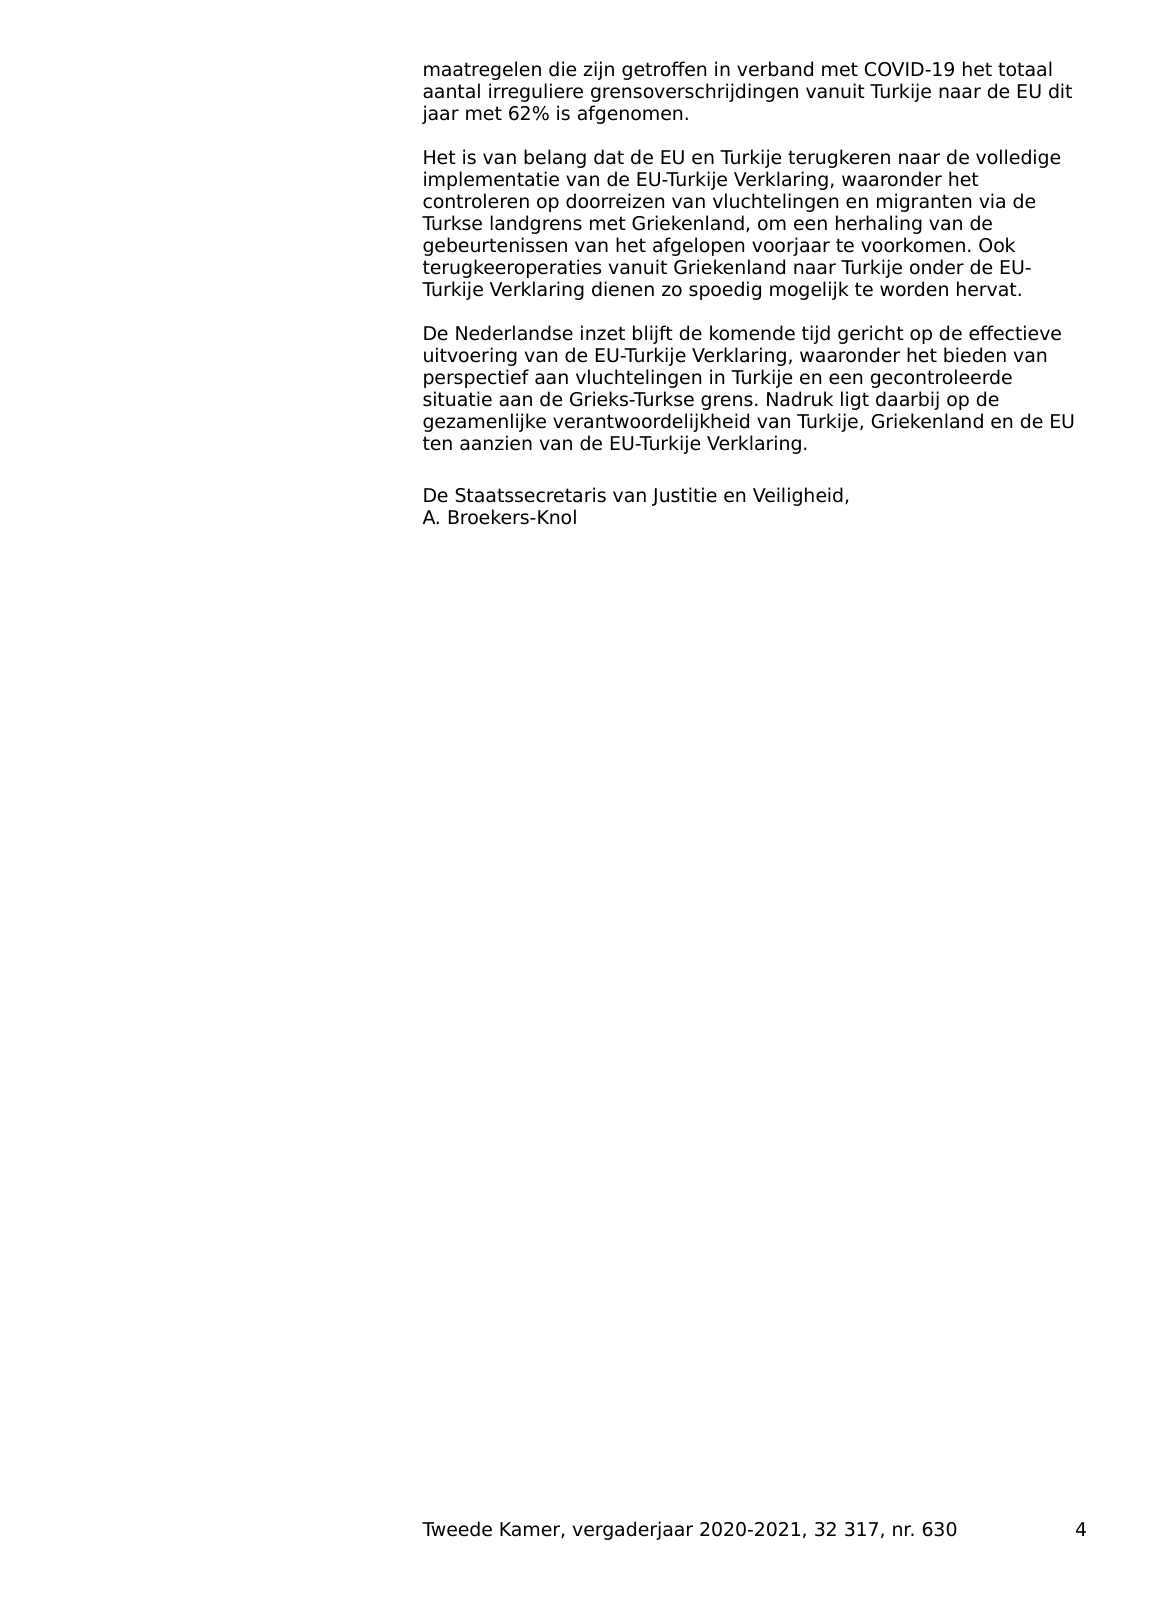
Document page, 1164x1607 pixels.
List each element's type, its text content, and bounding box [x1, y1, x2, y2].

text De Nederlandse inzet blijft de komende tijd gericht op de effectieve uitvoering van de EU-Turkije Verklaring, waaronder het bieden van perspectief aan vluchtelingen in Turkije en een gecontroleerde situatie aan de Grieks-Turkse grens. Nadruk ligt daarbij op de gezamenlijke verantwoordelijkheid van Turkije, Griekenland en de EU ten aanzien van de EU-Turkije Verklaring. [422, 323, 1087, 455]
text Het is van belang dat de EU en Turkije terugkeren naar de volledige implementatie van de EU-Turkije Verklaring, waaronder het controleren op doorreizen van vluchtelingen en migranten via de Turkse landgrens met Griekenland, om een herhaling van de gebeurtenissen van het afgelopen voorjaar te voorkomen. Ook terugkeeroperaties vanuit Griekenland naar Turkije onder de EU-Turkije Verklaring dienen zo spoedig mogelijk te worden hervat. [422, 147, 1087, 301]
text maatregelen die zijn getroffen in verband met COVID-19 het totaal aantal irreguliere grensoverschrijdingen vanuit Turkije naar de EU dit jaar met 62% is afgenomen. [422, 59, 1087, 125]
text De Staatssecretaris van Justitie en Veiligheid, A. Broekers-Knol [422, 485, 1087, 529]
